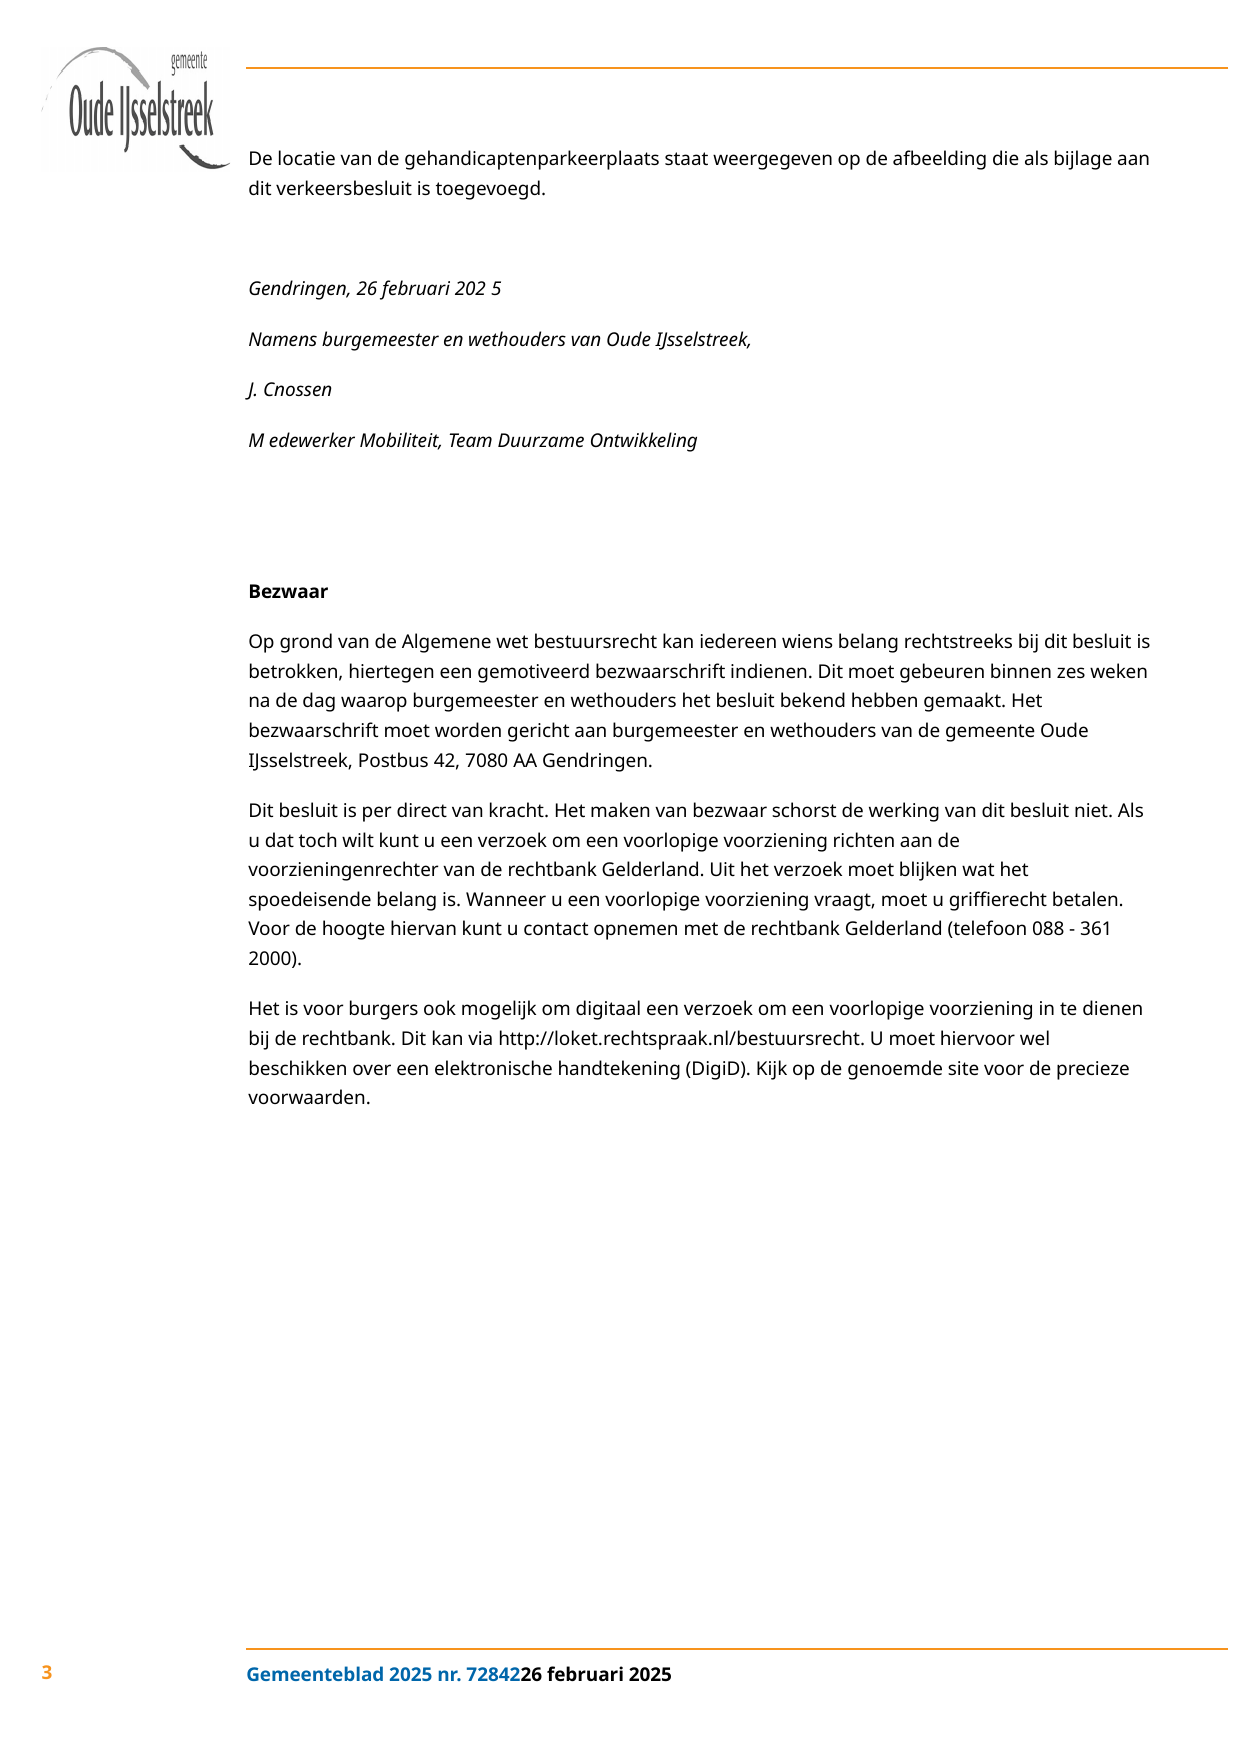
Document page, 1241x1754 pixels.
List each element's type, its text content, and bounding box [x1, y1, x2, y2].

text Dit besluit is per direct van kracht. Het maken van bezwaar schorst de werking van dit besluit niet. Als u dat toch wilt kunt u een verzoek om een voorlopige voorziening richten aan de voorzieningenrechter van de rechtbank Gelderland. Uit het verzoek moet blijken wat het spoedeisende belang is. Wanneer u een voorlopige voorziening vraagt, moet u griffierecht betalen. Voor de hoogte hiervan kunt u contact opnemen met de rechtbank Gelderland (telefoon 088 - 361 2000). [248, 797, 1152, 971]
text Gendringen, 26 februari 202 5 [248, 276, 1152, 301]
text Bezwaar [248, 578, 1152, 604]
text De locatie van de gehandicaptenparkeerplaats staat weergegeven op de afbeelding die als bijlage aan dit verkeersbesluit is toegevoegd. [248, 145, 1152, 201]
text Op grond van de Algemene wet bestuursrecht kan iedereen wiens belang rechtstreeks bij dit besluit is betrokken, hiertegen een gemotiveerd bezwaarschrift indienen. Dit moet gebeuren binnen zes weken na de dag waarop burgemeester en wethouders het besluit bekend hebben gemaakt. Het bezwaarschrift moet worden gericht aan burgemeester en wethouders van de gemeente Oude IJsselstreek, Postbus 42, 7080 AA Gendringen. [248, 628, 1152, 773]
text Het is voor burgers ook mogelijk om digitaal een verzoek om een voorlopige voorziening in te dienen bij de rechtbank. Dit kan via http://loket.rechtspraak.nl/bestuursrecht. U moet hiervoor wel beschikken over een elektronische handtekening (DigiD). Kijk op de genoemde site voor de precieze voorwaarden. [248, 996, 1152, 1110]
text Namens burgemeester en wethouders van Oude IJsselstreek, [248, 326, 1152, 352]
picture [41, 47, 231, 172]
text J. Cnossen [248, 376, 1152, 402]
text M edewerker Mobiliteit, Team Duurzame Ontwikkeling [248, 427, 1152, 453]
